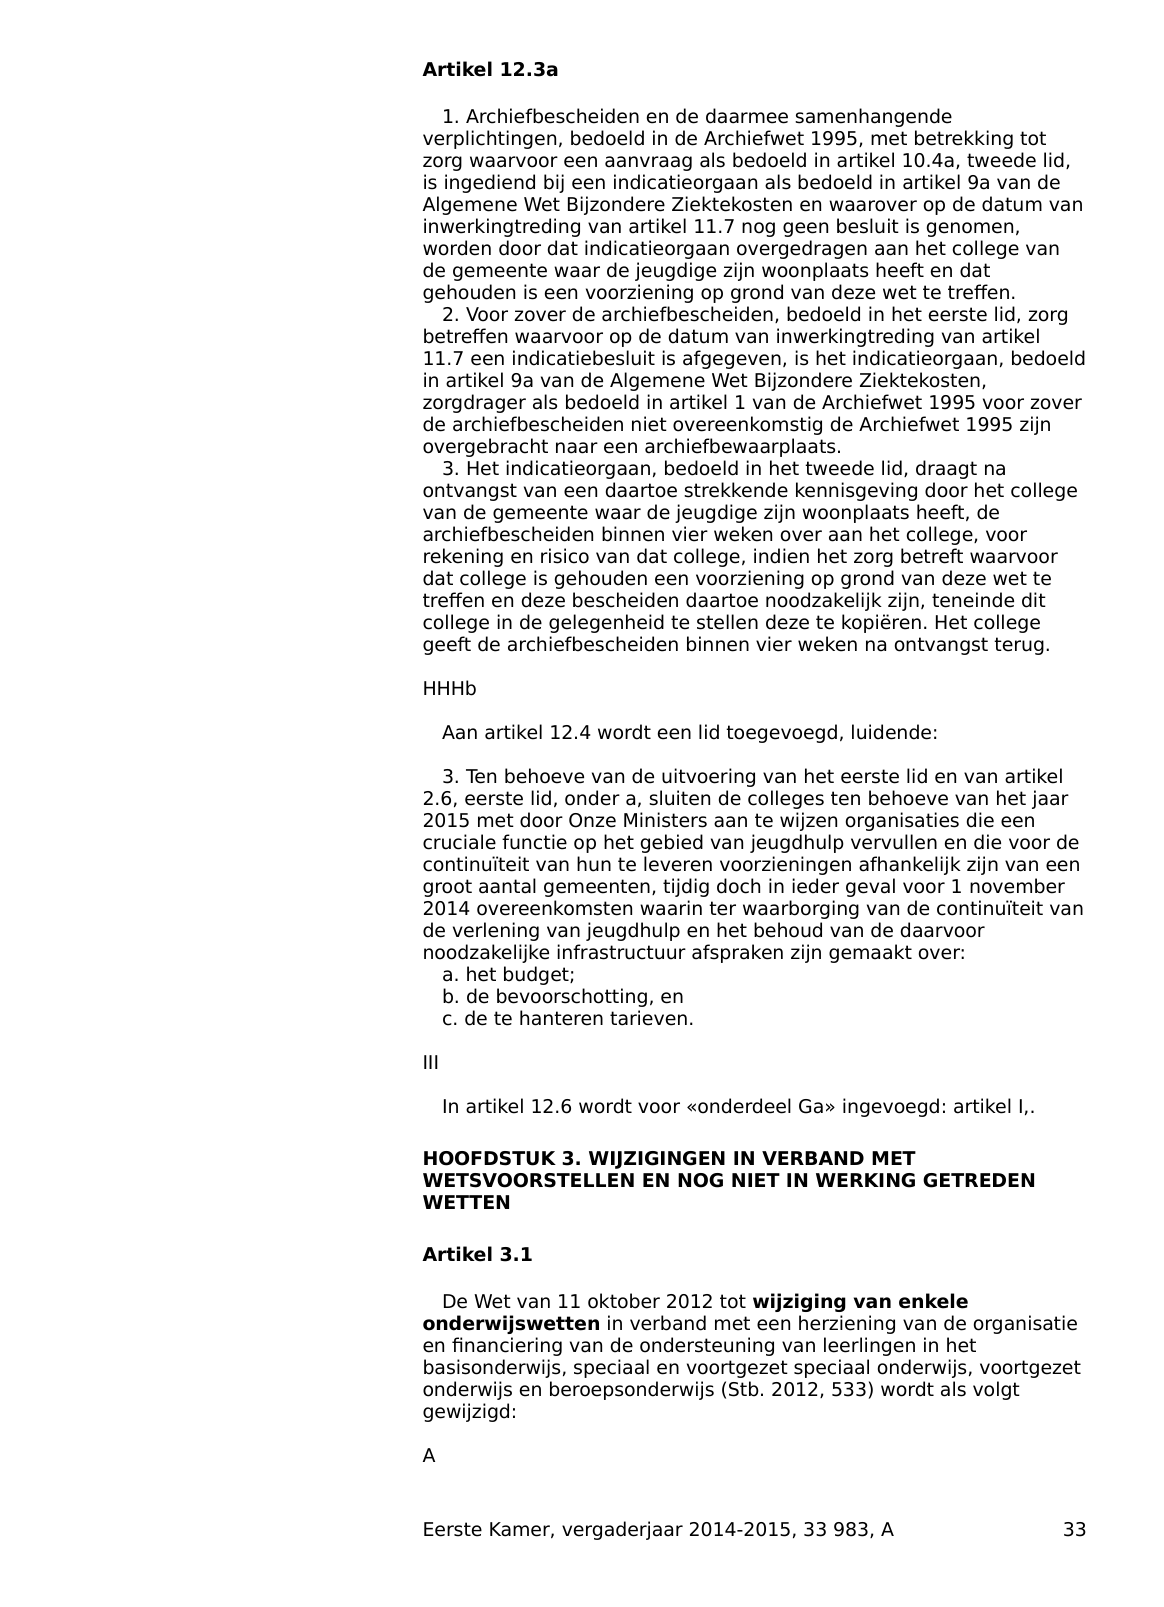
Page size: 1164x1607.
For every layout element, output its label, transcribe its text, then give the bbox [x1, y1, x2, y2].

text 1. Archiefbescheiden en de daarmee samenhangende verplichtingen, bedoeld in de Archiefwet 1995, met betrekking tot zorg waarvoor een aanvraag als bedoeld in artikel 10.4a, tweede lid, is ingediend bij een indicatieorgaan als bedoeld in artikel 9a van de Algemene Wet Bijzondere Ziektekosten en waarover op de datum van inwerkingtreding van artikel 11.7 nog geen besluit is genomen, worden door dat indicatieorgaan overgedragen aan het college van de gemeente waar de jeugdige zijn woonplaats heeft en dat gehouden is een voorziening op grond van deze wet te treffen. [422, 106, 1087, 304]
text 3. Ten behoeve van de uitvoering van het eerste lid en van artikel 2.6, eerste lid, onder a, sluiten de colleges ten behoeve van het jaar 2015 met door Onze Ministers aan te wijzen organisaties die een cruciale functie op het gebied van jeugdhulp vervullen en die voor de continuïteit van hun te leveren voorzieningen afhankelijk zijn van een groot aantal gemeenten, tijdig doch in ieder geval voor 1 november 2014 overeenkomsten waarin ter waarborging van de continuïteit van de verlening van jeugdhulp en het behoud van de daarvoor noodzakelijke infrastructuur afspraken zijn gemaakt over: [422, 766, 1087, 964]
subtitle Artikel 12.3a [422, 59, 1087, 81]
subtitle Artikel 3.1 [422, 1244, 1087, 1266]
text b. de bevoorschotting, en [422, 986, 1087, 1008]
text a. het budget; [422, 964, 1087, 986]
text 3. Het indicatieorgaan, bedoeld in het tweede lid, draagt na ontvangst van een daartoe strekkende kennisgeving door het college van de gemeente waar de jeugdige zijn woonplaats heeft, de archiefbescheiden binnen vier weken over aan het college, voor rekening en risico van dat college, indien het zorg betreft waarvoor dat college is gehouden een voorziening op grond van deze wet te treffen en deze bescheiden daartoe noodzakelijk zijn, teneinde dit college in de gelegenheid te stellen deze te kopiëren. Het college geeft de archiefbescheiden binnen vier weken na ontvangst terug. [422, 458, 1087, 656]
text A [422, 1445, 1087, 1467]
text Aan artikel 12.4 wordt een lid toegevoegd, luidende: [422, 722, 1087, 744]
text 2. Voor zover de archiefbescheiden, bedoeld in het eerste lid, zorg betreffen waarvoor op de datum van inwerkingtreding van artikel 11.7 een indicatiebesluit is afgegeven, is het indicatieorgaan, bedoeld in artikel 9a van de Algemene Wet Bijzondere Ziektekosten, zorgdrager als bedoeld in artikel 1 van de Archiefwet 1995 voor zover de archiefbescheiden niet overeenkomstig de Archiefwet 1995 zijn overgebracht naar een archiefbewaarplaats. [422, 304, 1087, 458]
text De Wet van 11 oktober 2012 tot wijziging van enkele onderwijswetten in verband met een herziening van de organisatie en financiering van de ondersteuning van leerlingen in het basisonderwijs, speciaal en voortgezet speciaal onderwijs, voortgezet onderwijs en beroepsonderwijs (Stb. 2012, 533) wordt als volgt gewijzigd: [422, 1291, 1087, 1423]
subtitle HOOFDSTUK 3. WIJZIGINGEN IN VERBAND MET WETSVOORSTELLEN EN NOG NIET IN WERKING GETREDEN WETTEN [422, 1148, 1087, 1214]
text In artikel 12.6 wordt voor «onderdeel Ga» ingevoegd: artikel I,. [422, 1096, 1087, 1118]
text III [422, 1052, 1087, 1074]
text HHHb [422, 678, 1087, 700]
text c. de te hanteren tarieven. [422, 1008, 1087, 1030]
